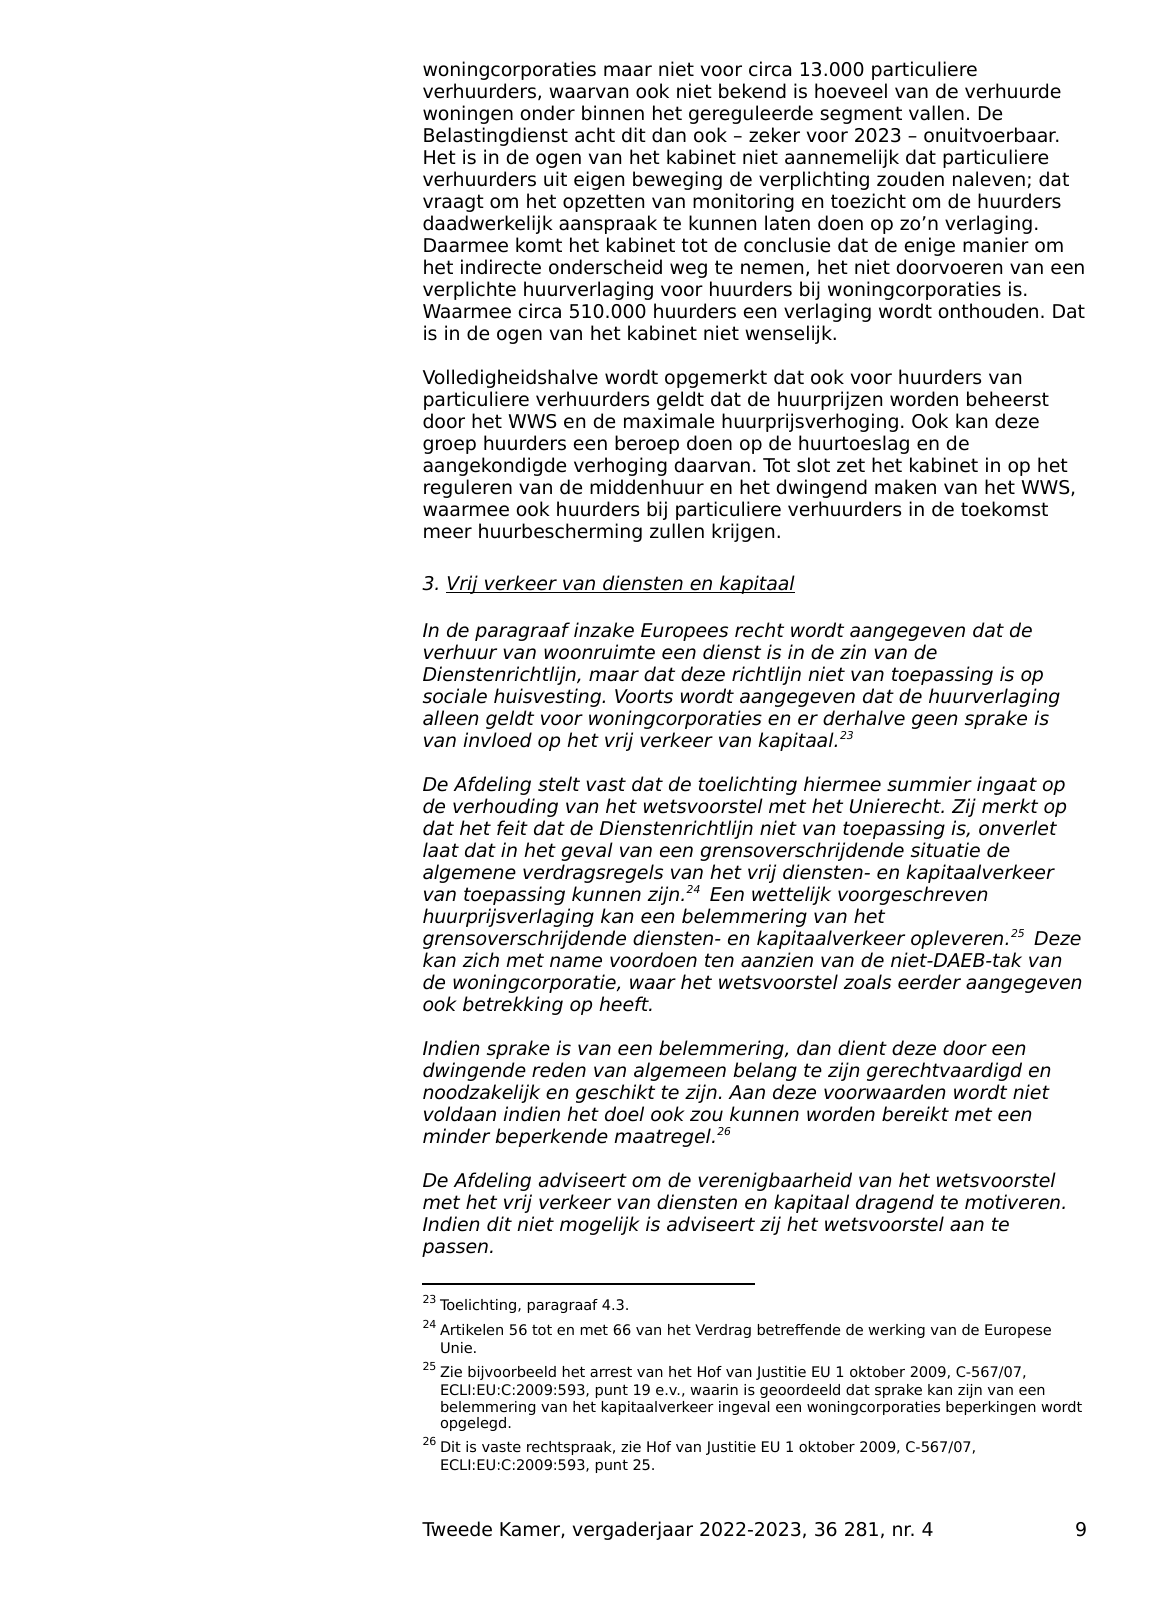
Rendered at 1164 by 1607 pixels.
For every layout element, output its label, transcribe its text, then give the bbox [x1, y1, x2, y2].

text Artikelen 56 tot en met 66 van het Verdrag betreffende de werking van de Europese Unie. [422, 1318, 1087, 1357]
text Daarmee komt het kabinet tot de conclusie dat de enige manier om het indirecte onderscheid weg te nemen, het niet doorvoeren van een verplichte huurverlaging voor huurders bij woningcorporaties is. Waarmee circa 510.000 huurders een verlaging wordt onthouden. Dat is in de ogen van het kabinet niet wenselijk. [422, 235, 1087, 345]
text Indien sprake is van een belemmering, dan dient deze door een dwingende reden van algemeen belang te zijn gerechtvaardigd en noodzakelijk en geschikt te zijn. Aan deze voorwaarden wordt niet voldaan indien het doel ook zou kunnen worden bereikt met een minder beperkende maatregel. [422, 1038, 1087, 1148]
text Volledigheidshalve wordt opgemerkt dat ook voor huurders van particuliere verhuurders geldt dat de huurprijzen worden beheerst door het WWS en de maximale huurprijsverhoging. Ook kan deze groep huurders een beroep doen op de huurtoeslag en de aangekondigde verhoging daarvan. Tot slot zet het kabinet in op het reguleren van de middenhuur en het dwingend maken van het WWS, waarmee ook huurders bij particuliere verhuurders in de toekomst meer huurbescherming zullen krijgen. [422, 367, 1087, 543]
text Dit is vaste rechtspraak, zie Hof van Justitie EU 1 oktober 2009, C-567/07, ECLI:EU:C:2009:593, punt 25. [422, 1435, 1087, 1474]
text woningcorporaties maar niet voor circa 13.000 particuliere verhuurders, waarvan ook niet bekend is hoeveel van de verhuurde woningen onder binnen het gereguleerde segment vallen. De Belastingdienst acht dit dan ook – zeker voor 2023 – onuitvoerbaar. Het is in de ogen van het kabinet niet aannemelijk dat particuliere verhuurders uit eigen beweging de verplichting zouden naleven; dat vraagt om het opzetten van monitoring en toezicht om de huurders daadwerkelijk aanspraak te kunnen laten doen op zo’n verlaging. [422, 59, 1087, 235]
text De Afdeling stelt vast dat de toelichting hiermee summier ingaat op de verhouding van het wetsvoorstel met het Unierecht. Zij merkt op dat het feit dat de Dienstenrichtlijn niet van toepassing is, onverlet laat dat in het geval van een grensoverschrijdende situatie de algemene verdragsregels van het vrij diensten- en kapitaalverkeer van toepassing kunnen zijn. Een wettelijk voorgeschreven huurprijsverlaging kan een belemmering van het grensoverschrijdende diensten- en kapitaalverkeer opleveren. Deze kan zich met name voordoen ten aanzien van de niet-DAEB-tak van de woningcorporatie, waar het wetsvoorstel zoals eerder aangegeven ook betrekking op heeft. [422, 774, 1087, 1016]
text Zie bijvoorbeeld het arrest van het Hof van Justitie EU 1 oktober 2009, C-567/07, ECLI:EU:C:2009:593, punt 19 e.v., waarin is geoordeeld dat sprake kan zijn van een belemmering van het kapitaalverkeer ingeval een woningcorporaties beperkingen wordt opgelegd. [422, 1360, 1087, 1432]
subtitle 3. Vrij verkeer van diensten en kapitaal [422, 573, 1087, 595]
text In de paragraaf inzake Europees recht wordt aangegeven dat de verhuur van woonruimte een dienst is in de zin van de Dienstenrichtlijn, maar dat deze richtlijn niet van toepassing is op sociale huisvesting. Voorts wordt aangegeven dat de huurverlaging alleen geldt voor woningcorporaties en er derhalve geen sprake is van invloed op het vrij verkeer van kapitaal. [422, 620, 1087, 752]
text De Afdeling adviseert om de verenigbaarheid van het wetsvoorstel met het vrij verkeer van diensten en kapitaal dragend te motiveren. Indien dit niet mogelijk is adviseert zij het wetsvoorstel aan te passen. [422, 1170, 1087, 1258]
text Toelichting, paragraaf 4.3. [422, 1293, 1087, 1315]
